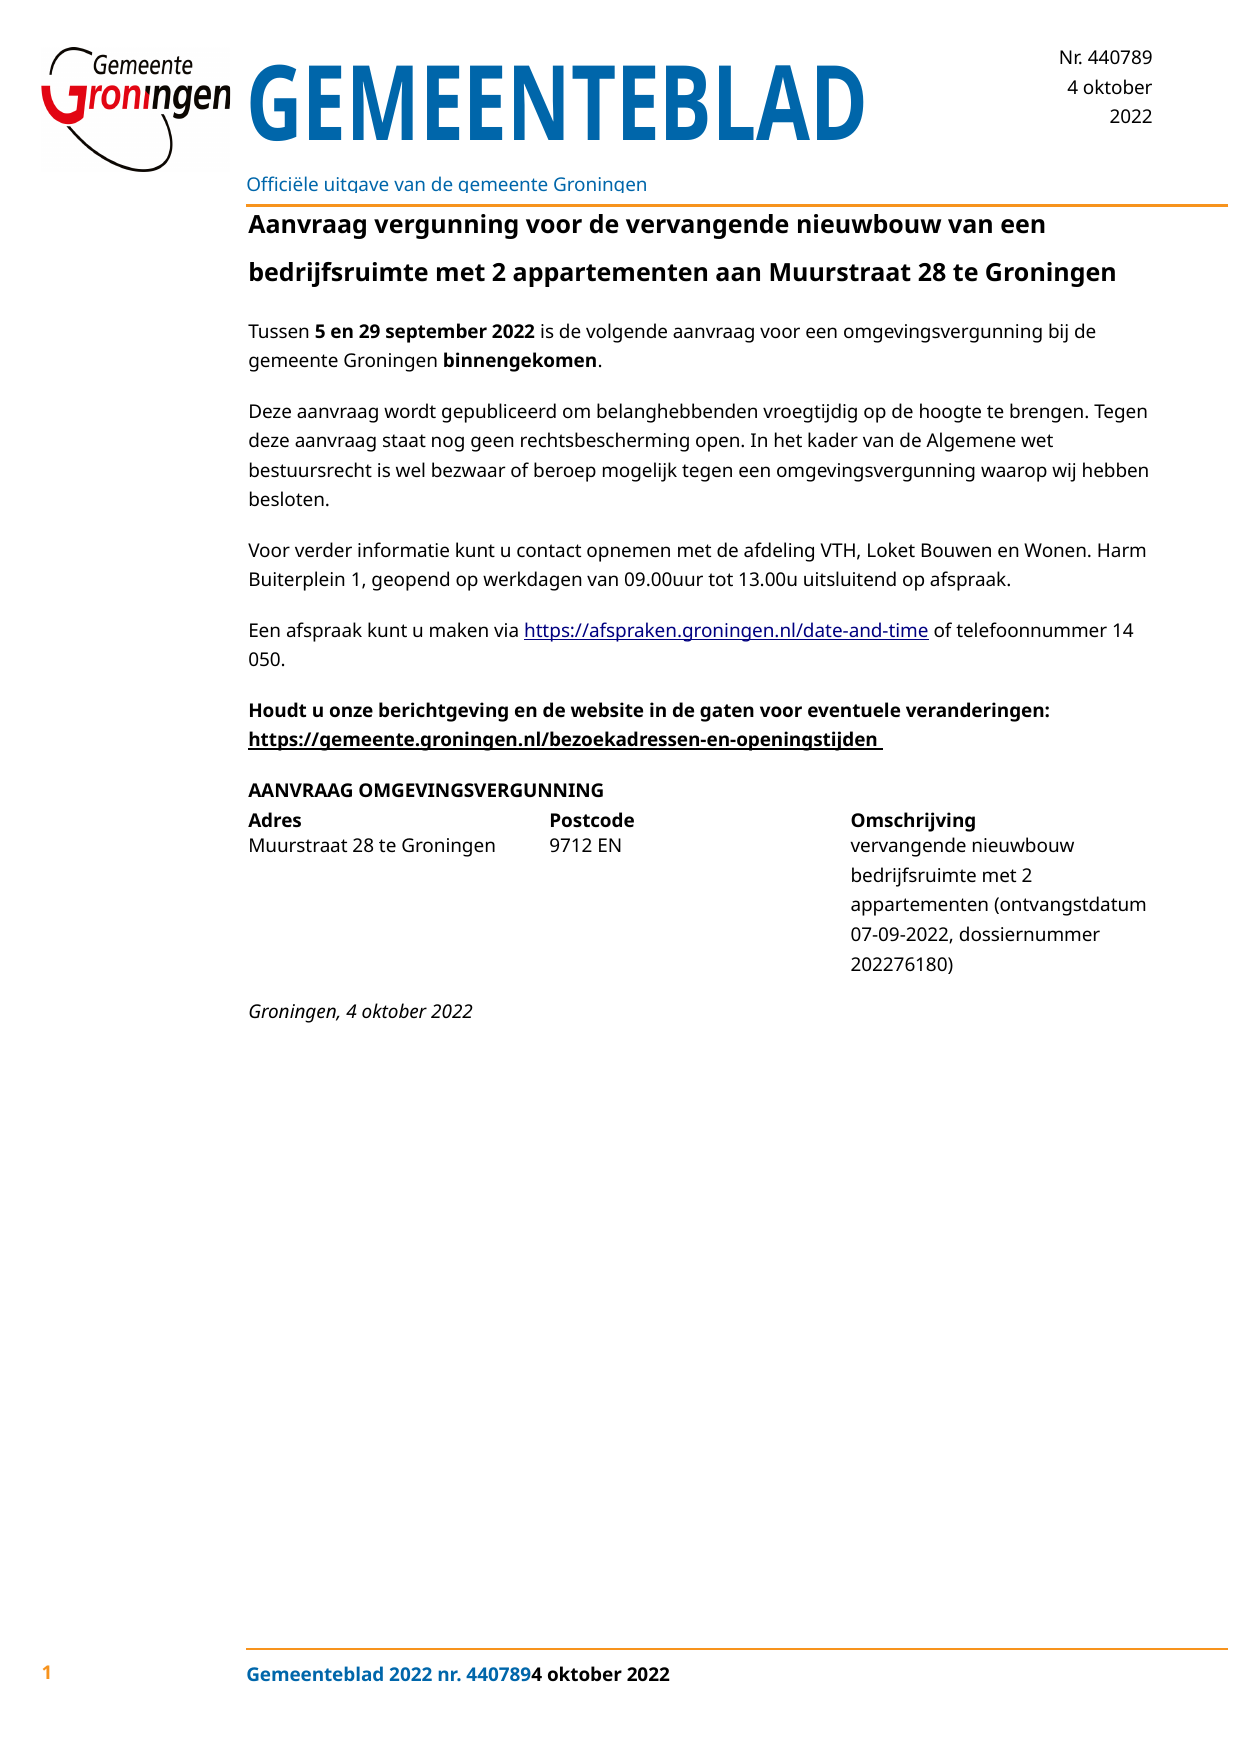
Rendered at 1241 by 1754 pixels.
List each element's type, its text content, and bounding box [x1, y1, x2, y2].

text Een afspraak kunt u maken via https://afspraken.groningen.nl/date-and-time of telefoonnummer 14 050. [248, 617, 1152, 672]
table_cell Muurstraat 28 te Groningen [248, 833, 549, 977]
picture [41, 47, 231, 172]
text Houdt u onze berichtgeving en de website in de gaten voor eventuele veranderingen: https://gemeente.groningen.nl/bezoekadressen-en-openingstijden [248, 697, 1152, 752]
text Tussen 5 en 29 september 2022 is de volgende aanvraag voor een omgevingsvergunning bij de gemeente Groningen binnengekomen. [248, 318, 1152, 373]
text Voor verder informatie kunt u contact opnemen met de afdeling VTH, Loket Bouwen en Wonen. Harm Buiterplein 1, geopend op werkdagen van 09.00uur tot 13.00u uitsluitend op afspraak. [248, 537, 1152, 592]
table_cell vervangende nieuwbouw bedrijfsruimte met 2 appartementen (ontvangstdatum 07-09-2022, dossiernummer 202276180) [850, 833, 1152, 977]
text Groningen, 4 oktober 2022 [248, 998, 1152, 1024]
text Deze aanvraag wordt gepubliceerd om belanghebbenden vroegtijdig op de hoogte te brengen. Tegen deze aanvraag staat nog geen rechtsbescherming open. In het kader van de Algemene wet bestuursrecht is wel bezwaar of beroep mogelijk tegen een omgevingsvergunning waarop wij hebben besloten. [248, 398, 1152, 512]
table_cell 9712 EN [549, 833, 850, 977]
text Aanvraag vergunning voor de vervangende nieuwbouw van een bedrijfsruimte met 2 appartementen aan Muurstraat 28 te Groningen [248, 207, 1152, 288]
table_header Postcode [549, 807, 850, 832]
table_header Adres [248, 807, 549, 832]
table_header Omschrijving [850, 807, 1152, 832]
text AANVRAAG OMGEVINGSVERGUNNING [248, 777, 1152, 803]
